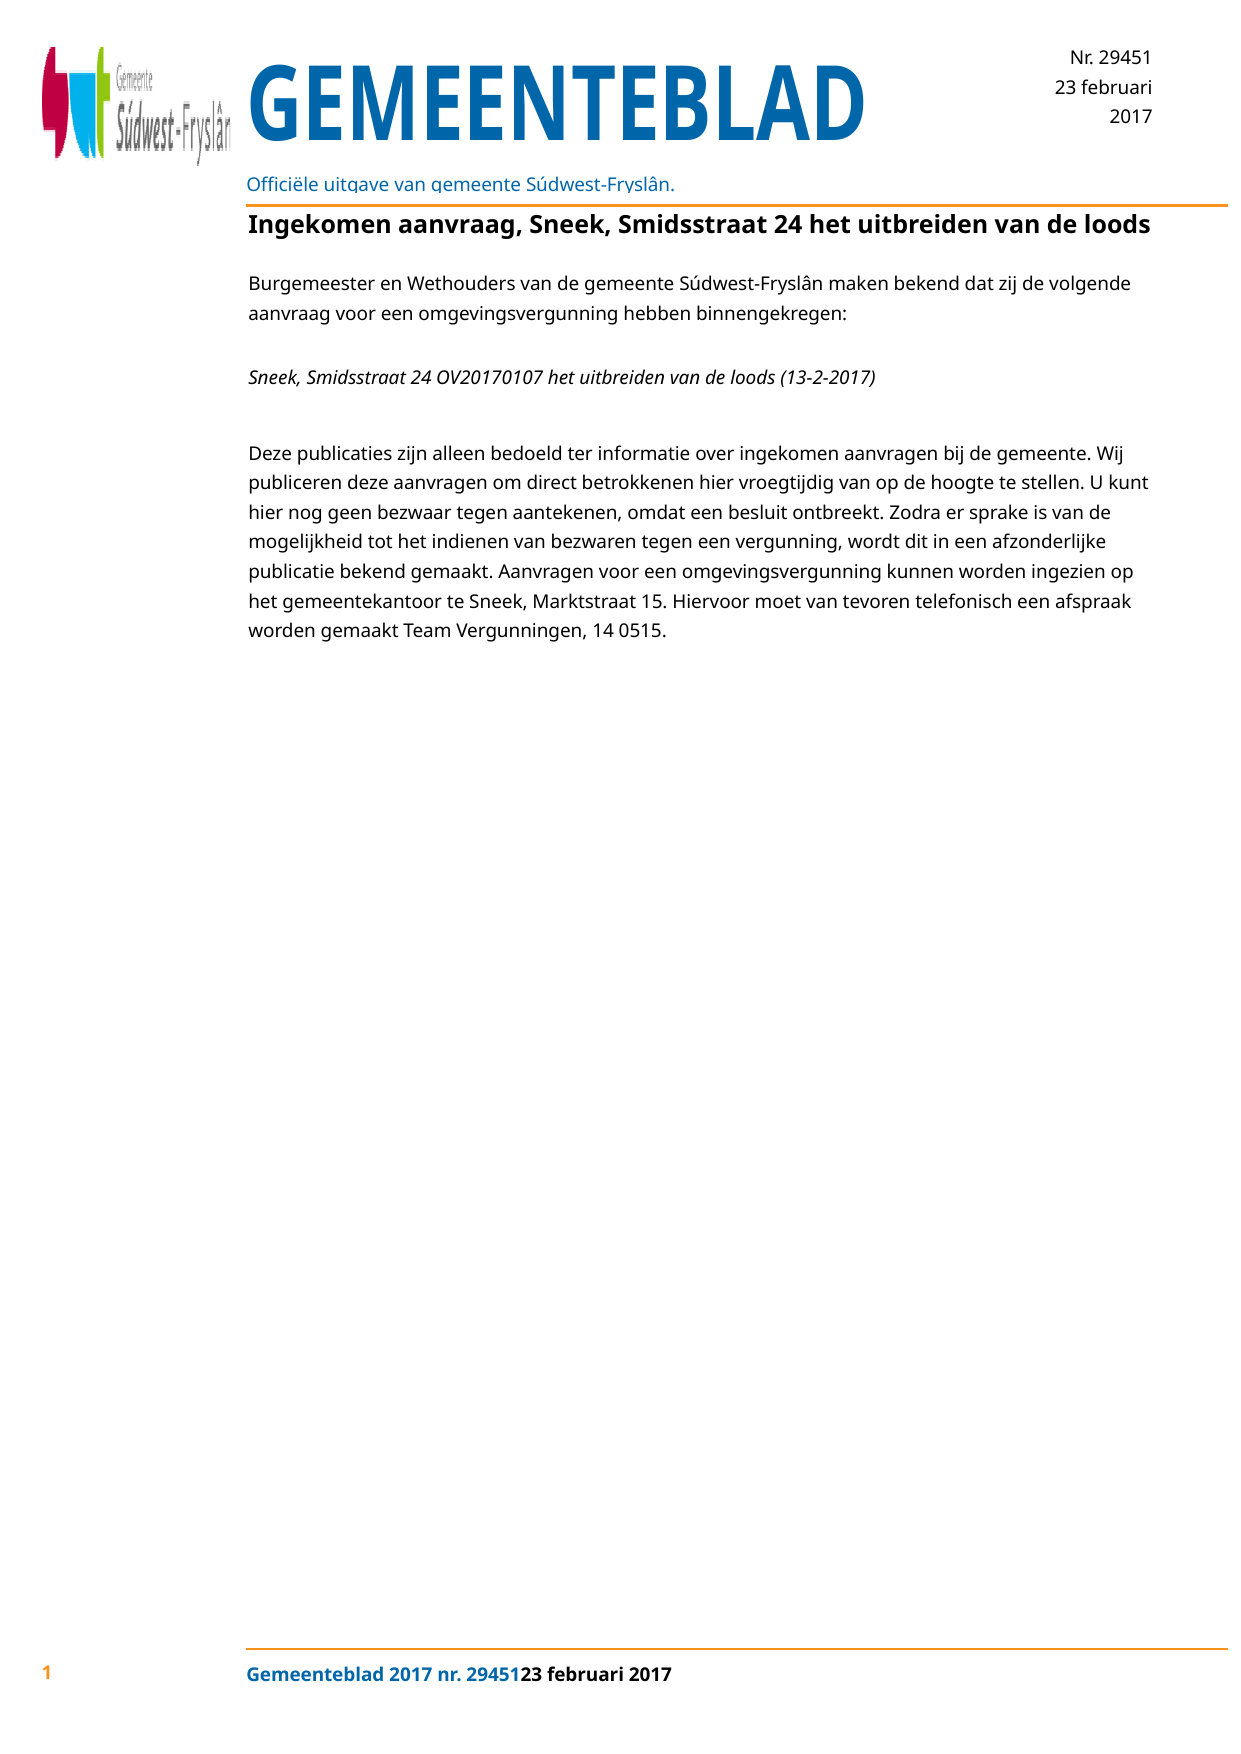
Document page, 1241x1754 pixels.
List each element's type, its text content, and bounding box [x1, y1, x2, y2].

text Deze publicaties zijn alleen bedoeld ter informatie over ingekomen aanvragen bij de gemeente. Wij publiceren deze aanvragen om direct betrokkenen hier vroegtijdig van op de hoogte te stellen. U kunt hier nog geen bezwaar tegen aantekenen, omdat een besluit ontbreekt. Zodra er sprake is van de mogelijkheid tot het indienen van bezwaren tegen een vergunning, wordt dit in een afzonderlijke publicatie bekend gemaakt. Aanvragen voor een omgevingsvergunning kunnen worden ingezien op het gemeentekantoor te Sneek, Marktstraat 15. Hiervoor moet van tevoren telefonisch een afspraak worden gemaakt Team Vergunningen, 14 0515. [248, 440, 1152, 643]
picture [41, 47, 231, 172]
text Sneek, Smidsstraat 24 OV20170107 het uitbreiden van de loods (13-2-2017) [248, 364, 1152, 389]
text Ingekomen aanvraag, Sneek, Smidsstraat 24 het uitbreiden van de loods [248, 207, 1152, 241]
text Burgemeester en Wethouders van de gemeente Súdwest-Fryslân maken bekend dat zij de volgende aanvraag voor een omgevingsvergunning hebben binnengekregen: [248, 270, 1152, 326]
